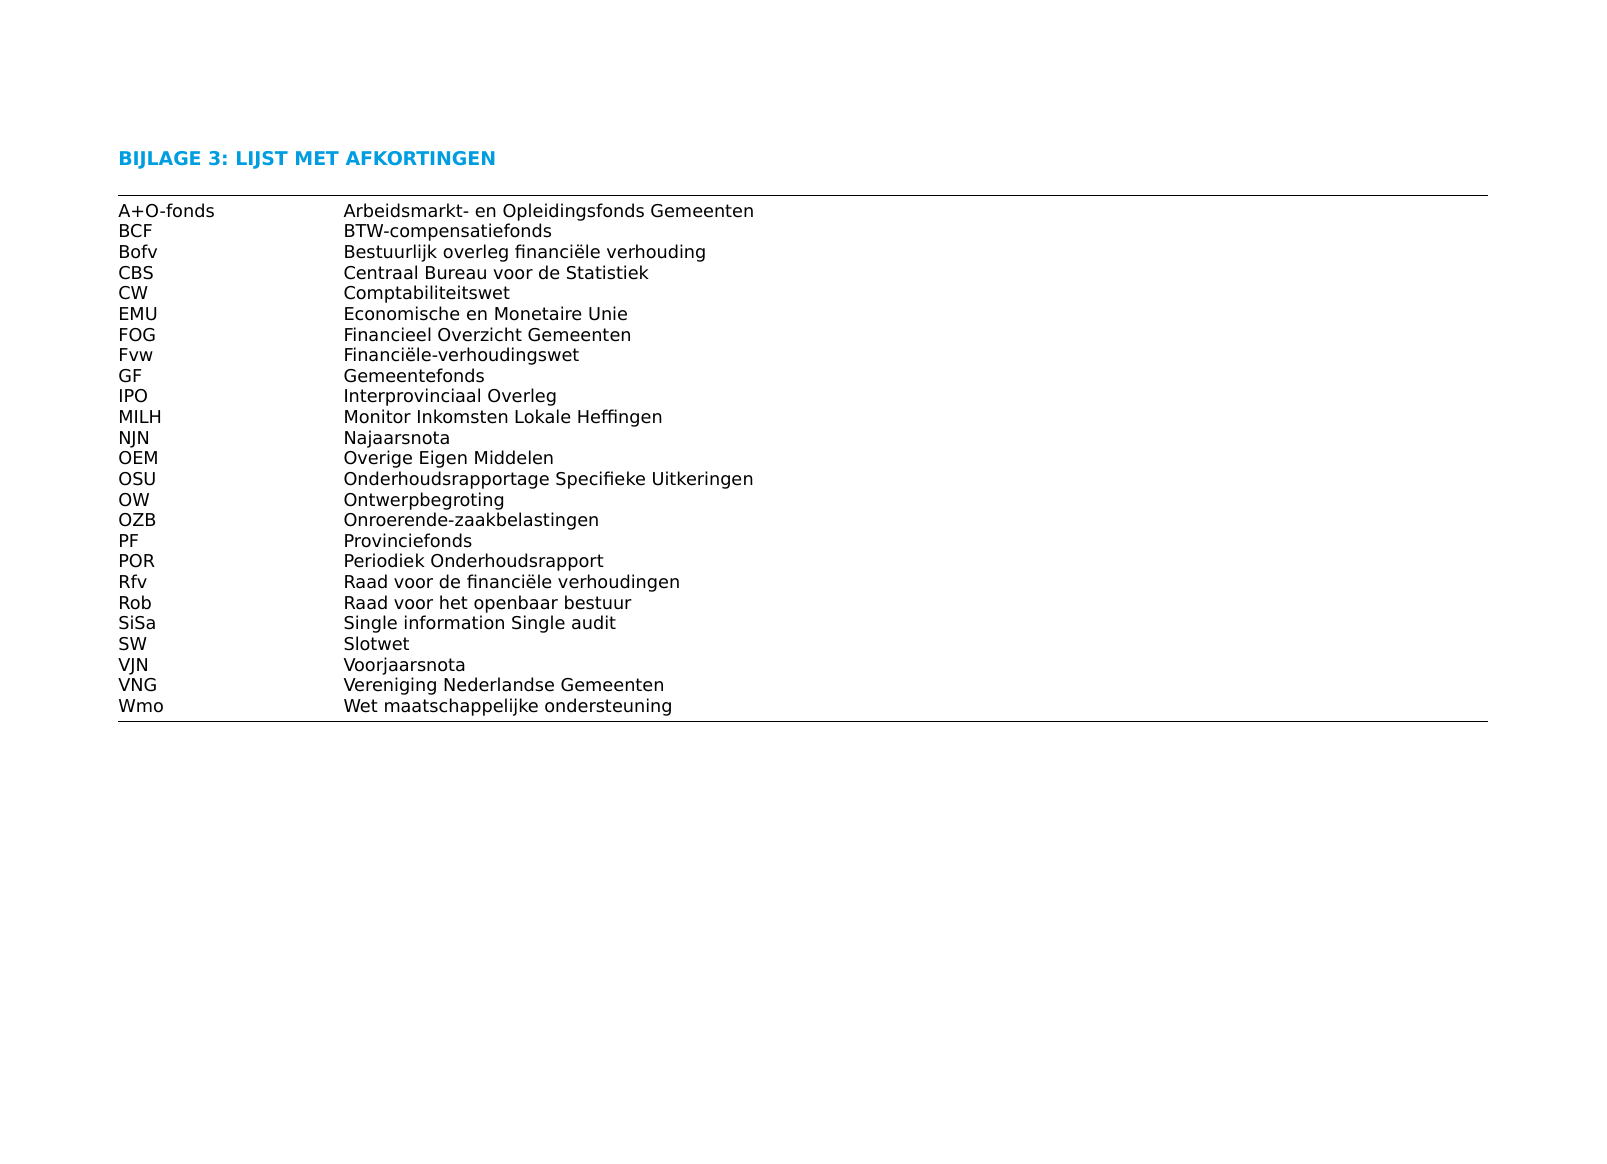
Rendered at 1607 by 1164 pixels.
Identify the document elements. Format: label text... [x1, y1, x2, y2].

table_cell Periodiek Onderhoudsrapport [337, 551, 1488, 572]
table_cell FOG [118, 325, 337, 345]
table_cell VJN [118, 655, 337, 675]
table_cell OEM [118, 448, 337, 469]
table_cell Bestuurlijk overleg financiële verhouding [337, 242, 1488, 263]
table_cell Bofv [118, 242, 337, 263]
table_header Arbeidsmarkt- en Opleidingsfonds Gemeenten [337, 196, 1488, 221]
table_cell CW [118, 283, 337, 304]
table_cell NJN [118, 428, 337, 448]
table_cell BTW-compensatiefonds [337, 221, 1488, 242]
table_cell Raad voor het openbaar bestuur [337, 593, 1488, 613]
table_cell Financiële-verhoudingswet [337, 345, 1488, 366]
table_cell POR [118, 551, 337, 572]
table_cell Economische en Monetaire Unie [337, 304, 1488, 324]
table_cell Fvw [118, 345, 337, 366]
table_cell Interprovinciaal Overleg [337, 386, 1488, 407]
table_cell Monitor Inkomsten Lokale Heffingen [337, 407, 1488, 428]
table_cell OSU [118, 469, 337, 489]
table_cell CBS [118, 263, 337, 283]
table_cell Wet maatschappelijke ondersteuning [337, 696, 1488, 721]
table_cell Rfv [118, 572, 337, 593]
table_cell Rob [118, 593, 337, 613]
table_cell IPO [118, 386, 337, 407]
table_cell Provinciefonds [337, 531, 1488, 551]
table_cell Voorjaarsnota [337, 655, 1488, 675]
table_cell Ontwerpbegroting [337, 490, 1488, 510]
table_cell Comptabiliteitswet [337, 283, 1488, 304]
table_cell Onderhoudsrapportage Specifieke Uitkeringen [337, 469, 1488, 489]
table_cell EMU [118, 304, 337, 324]
table_cell PF [118, 531, 337, 551]
table_cell Overige Eigen Middelen [337, 448, 1488, 469]
table_cell SiSa [118, 613, 337, 634]
table_cell Wmo [118, 696, 337, 721]
table_cell VNG [118, 675, 337, 696]
subtitle BIJLAGE 3: LIJST MET AFKORTINGEN [118, 148, 1488, 170]
table_cell Slotwet [337, 634, 1488, 654]
table_cell Onroerende-zaakbelastingen [337, 510, 1488, 531]
table_cell MILH [118, 407, 337, 428]
table_cell Centraal Bureau voor de Statistiek [337, 263, 1488, 283]
table_header A+O-fonds [118, 196, 337, 221]
table_cell GF [118, 366, 337, 386]
table_cell OZB [118, 510, 337, 531]
table_cell Gemeentefonds [337, 366, 1488, 386]
table_cell Financieel Overzicht Gemeenten [337, 325, 1488, 345]
table_cell Single information Single audit [337, 613, 1488, 634]
table_cell Vereniging Nederlandse Gemeenten [337, 675, 1488, 696]
table_cell SW [118, 634, 337, 654]
table_cell Najaarsnota [337, 428, 1488, 448]
table_cell OW [118, 490, 337, 510]
table_cell Raad voor de financiële verhoudingen [337, 572, 1488, 593]
table_cell BCF [118, 221, 337, 242]
